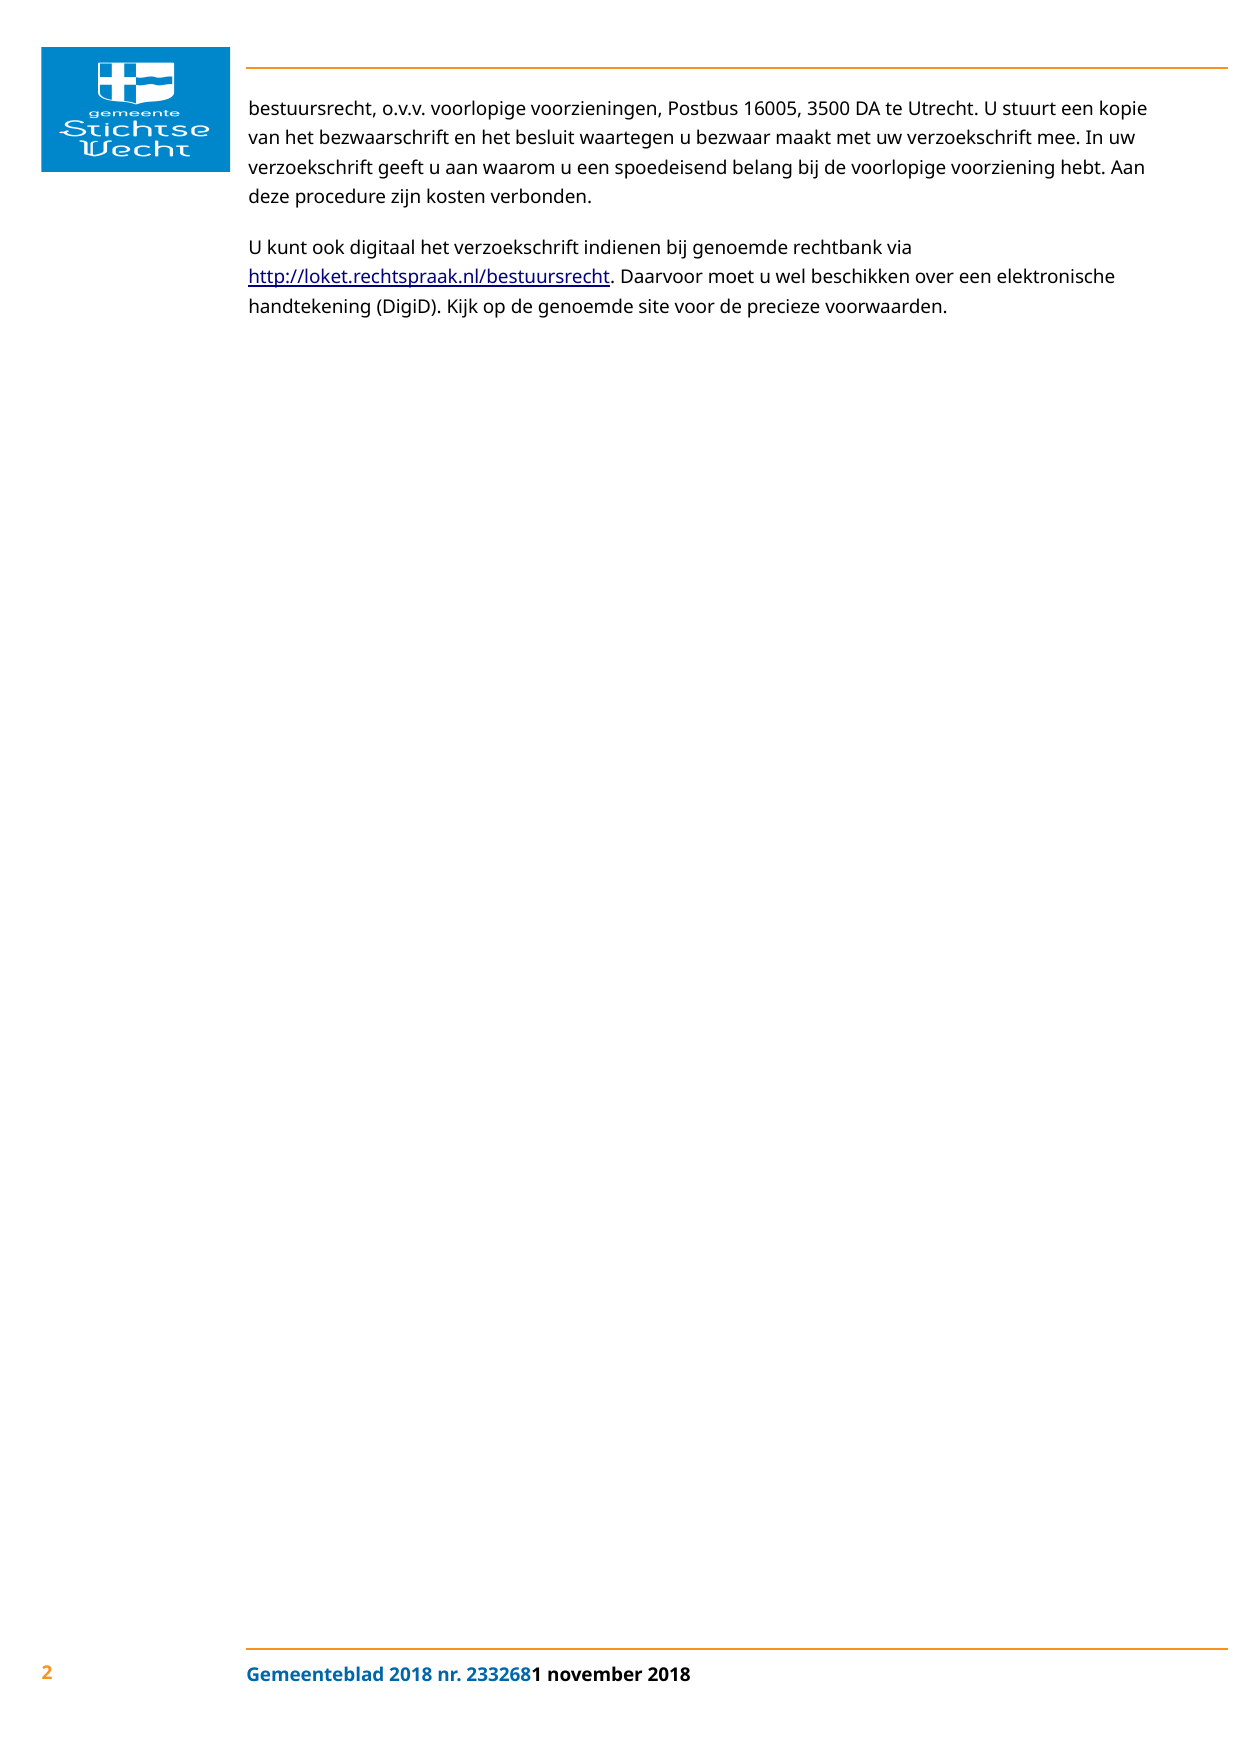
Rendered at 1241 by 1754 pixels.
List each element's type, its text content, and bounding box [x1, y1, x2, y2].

picture [137, 63, 174, 103]
picture [99, 63, 135, 101]
text U kunt ook digitaal het verzoekschrift indienen bij genoemde rechtbank via http://loket.rechtspraak.nl/bestuursrecht. Daarvoor moet u wel beschikken over een elektronische handtekening (DigiD). Kijk op de genoemde site voor de precieze voorwaarden. [248, 234, 1152, 319]
text bestuursrecht, o.v.v. voorlopige voorzieningen, Postbus 16005, 3500 DA te Utrecht. U stuurt een kopie van het bezwaarschrift en het besluit waartegen u bezwaar maakt met uw verzoekschrift mee. In uw verzoekschrift geeft u aan waarom u een spoedeisend belang bij de voorlopige voorziening hebt. Aan deze procedure zijn kosten verbonden. [248, 95, 1152, 209]
